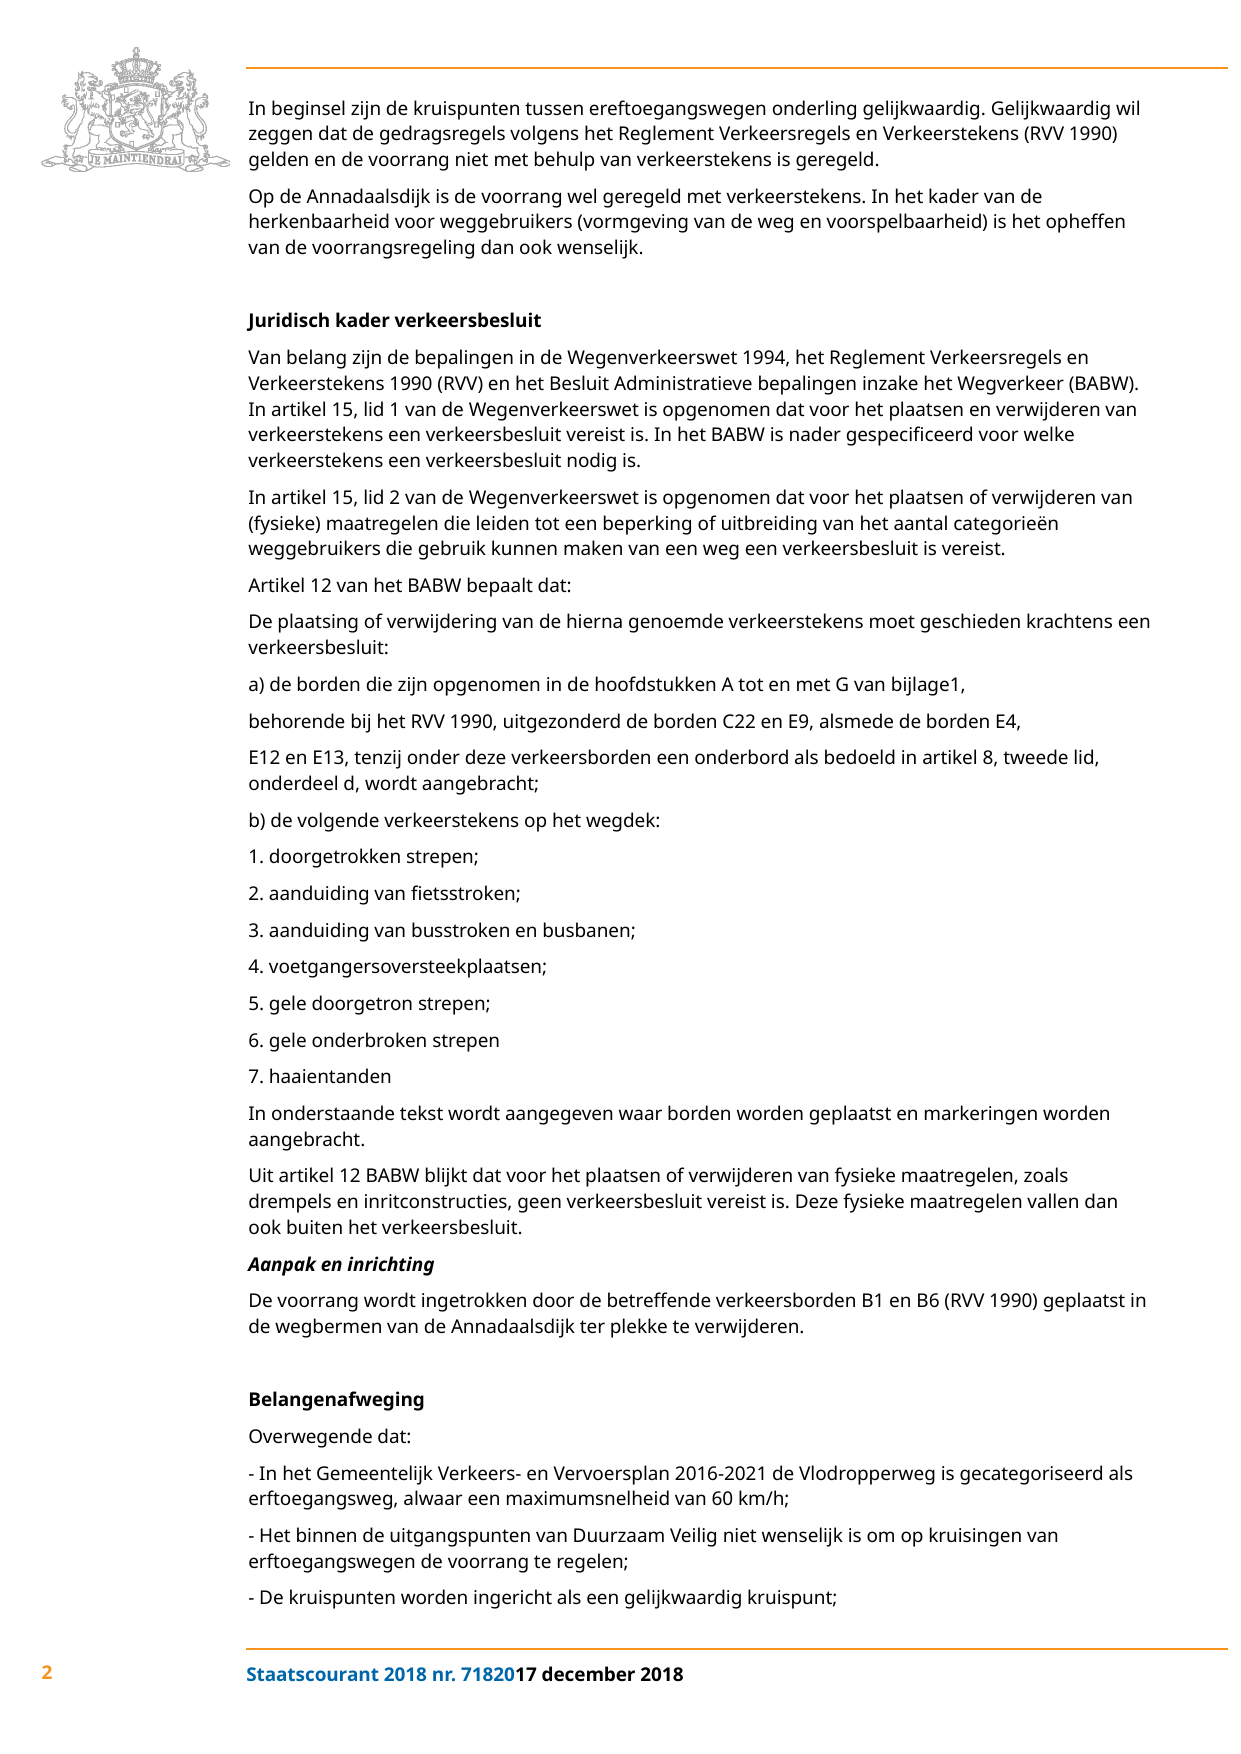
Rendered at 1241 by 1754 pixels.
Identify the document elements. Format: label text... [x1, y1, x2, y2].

text 6. gele onderbroken strepen [248, 1027, 1152, 1053]
text E12 en E13, tenzij onder deze verkeersborden een onderbord als bedoeld in artikel 8, tweede lid, onderdeel d, wordt aangebracht; [248, 744, 1152, 796]
text 3. aanduiding van busstroken en busbanen; [248, 917, 1152, 943]
text In artikel 15, lid 2 van de Wegenverkeerswet is opgenomen dat voor het plaatsen of verwijderen van (fysieke) maatregelen die leiden tot een beperking of uitbreiding van het aantal categorieën weggebruikers die gebruik kunnen maken van een weg een verkeersbesluit is vereist. [248, 484, 1152, 561]
picture [41, 47, 231, 172]
text Op de Annadaalsdijk is de voorrang wel geregeld met verkeerstekens. In het kader van de herkenbaarheid voor weggebruikers (vormgeving van de weg en voorspelbaarheid) is het opheffen van de voorrangsregeling dan ook wenselijk. [248, 183, 1152, 260]
text b) de volgende verkeerstekens op het wegdek: [248, 807, 1152, 833]
text Artikel 12 van het BABW bepaalt dat: [248, 572, 1152, 598]
text In onderstaande tekst wordt aangegeven waar borden worden geplaatst en markeringen worden aangebracht. [248, 1100, 1152, 1152]
text De voorrang wordt ingetrokken door de betreffende verkeersborden B1 en B6 (RVV 1990) geplaatst in de wegbermen van de Annadaalsdijk ter plekke te verwijderen. [248, 1287, 1152, 1339]
text In beginsel zijn de kruispunten tussen ereftoegangswegen onderling gelijkwaardig. Gelijkwaardig wil zeggen dat de gedragsregels volgens het Reglement Verkeersregels en Verkeerstekens (RVV 1990) gelden en de voorrang niet met behulp van verkeerstekens is geregeld. [248, 95, 1152, 172]
text Van belang zijn de bepalingen in de Wegenverkeerswet 1994, het Reglement Verkeersregels en Verkeerstekens 1990 (RVV) en het Besluit Administratieve bepalingen inzake het Wegverkeer (BABW). In artikel 15, lid 1 van de Wegenverkeerswet is opgenomen dat voor het plaatsen en verwijderen van verkeerstekens een verkeersbesluit vereist is. In het BABW is nader gespecificeerd voor welke verkeerstekens een verkeersbesluit nodig is. [248, 344, 1152, 473]
text - Het binnen de uitgangspunten van Duurzaam Veilig niet wenselijk is om op kruisingen van erftoegangswegen de voorrang te regelen; [248, 1522, 1152, 1574]
text - De kruispunten worden ingericht als een gelijkwaardig kruispunt; [248, 1584, 1152, 1610]
text 7. haaientanden [248, 1063, 1152, 1089]
text De plaatsing of verwijdering van de hierna genoemde verkeerstekens moet geschieden krachtens een verkeersbesluit: [248, 609, 1152, 660]
text Overwegende dat: [248, 1423, 1152, 1449]
text 1. doorgetrokken strepen; [248, 843, 1152, 869]
text behorende bij het RVV 1990, uitgezonderd de borden C22 en E9, alsmede de borden E4, [248, 708, 1152, 733]
text 5. gele doorgetron strepen; [248, 990, 1152, 1016]
text 4. voetgangersoversteekplaatsen; [248, 953, 1152, 979]
text - In het Gemeentelijk Verkeers- en Vervoersplan 2016-2021 de Vlodropperweg is gecategoriseerd als erftoegangsweg, alwaar een maximumsnelheid van 60 km/h; [248, 1460, 1152, 1511]
text a) de borden die zijn opgenomen in de hoofdstukken A tot en met G van bijlage1, [248, 671, 1152, 697]
text Belangenafweging [248, 1386, 1152, 1412]
text Juridisch kader verkeersbesluit [248, 308, 1152, 333]
text Uit artikel 12 BABW blijkt dat voor het plaatsen of verwijderen van fysieke maatregelen, zoals drempels en inritconstructies, geen verkeersbesluit vereist is. Deze fysieke maatregelen vallen dan ook buiten het verkeersbesluit. [248, 1163, 1152, 1240]
text 2. aanduiding van fietsstroken; [248, 880, 1152, 906]
text Aanpak en inrichting [248, 1251, 1152, 1276]
